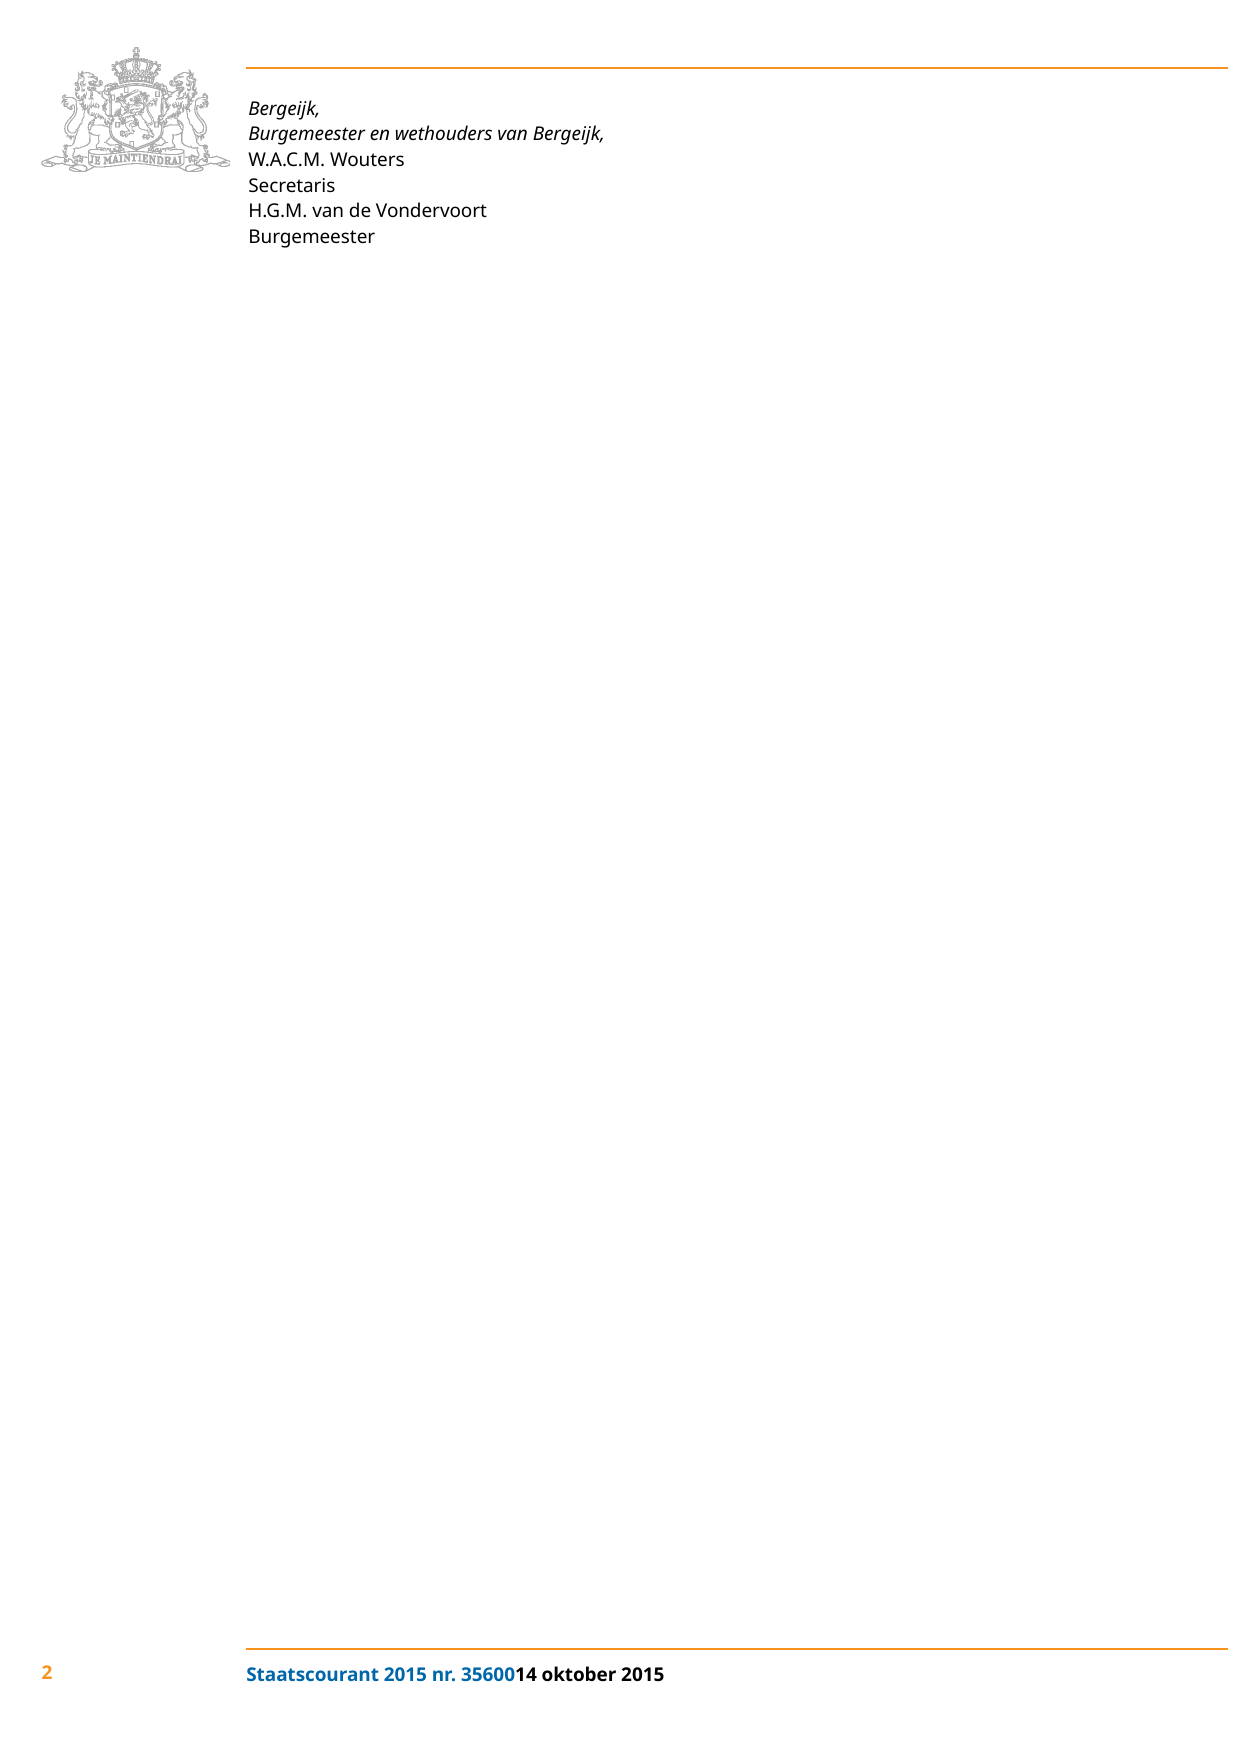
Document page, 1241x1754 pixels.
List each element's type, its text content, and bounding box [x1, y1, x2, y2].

text W.A.C.M. Wouters [248, 146, 1152, 172]
text H.G.M. van de Vondervoort [248, 198, 1152, 223]
picture [41, 47, 231, 172]
text Secretaris [248, 172, 1152, 198]
text Burgemeester en wethouders van Bergeijk, [248, 121, 1152, 146]
text Burgemeester [248, 223, 1152, 249]
text Bergeijk, [248, 95, 1152, 121]
